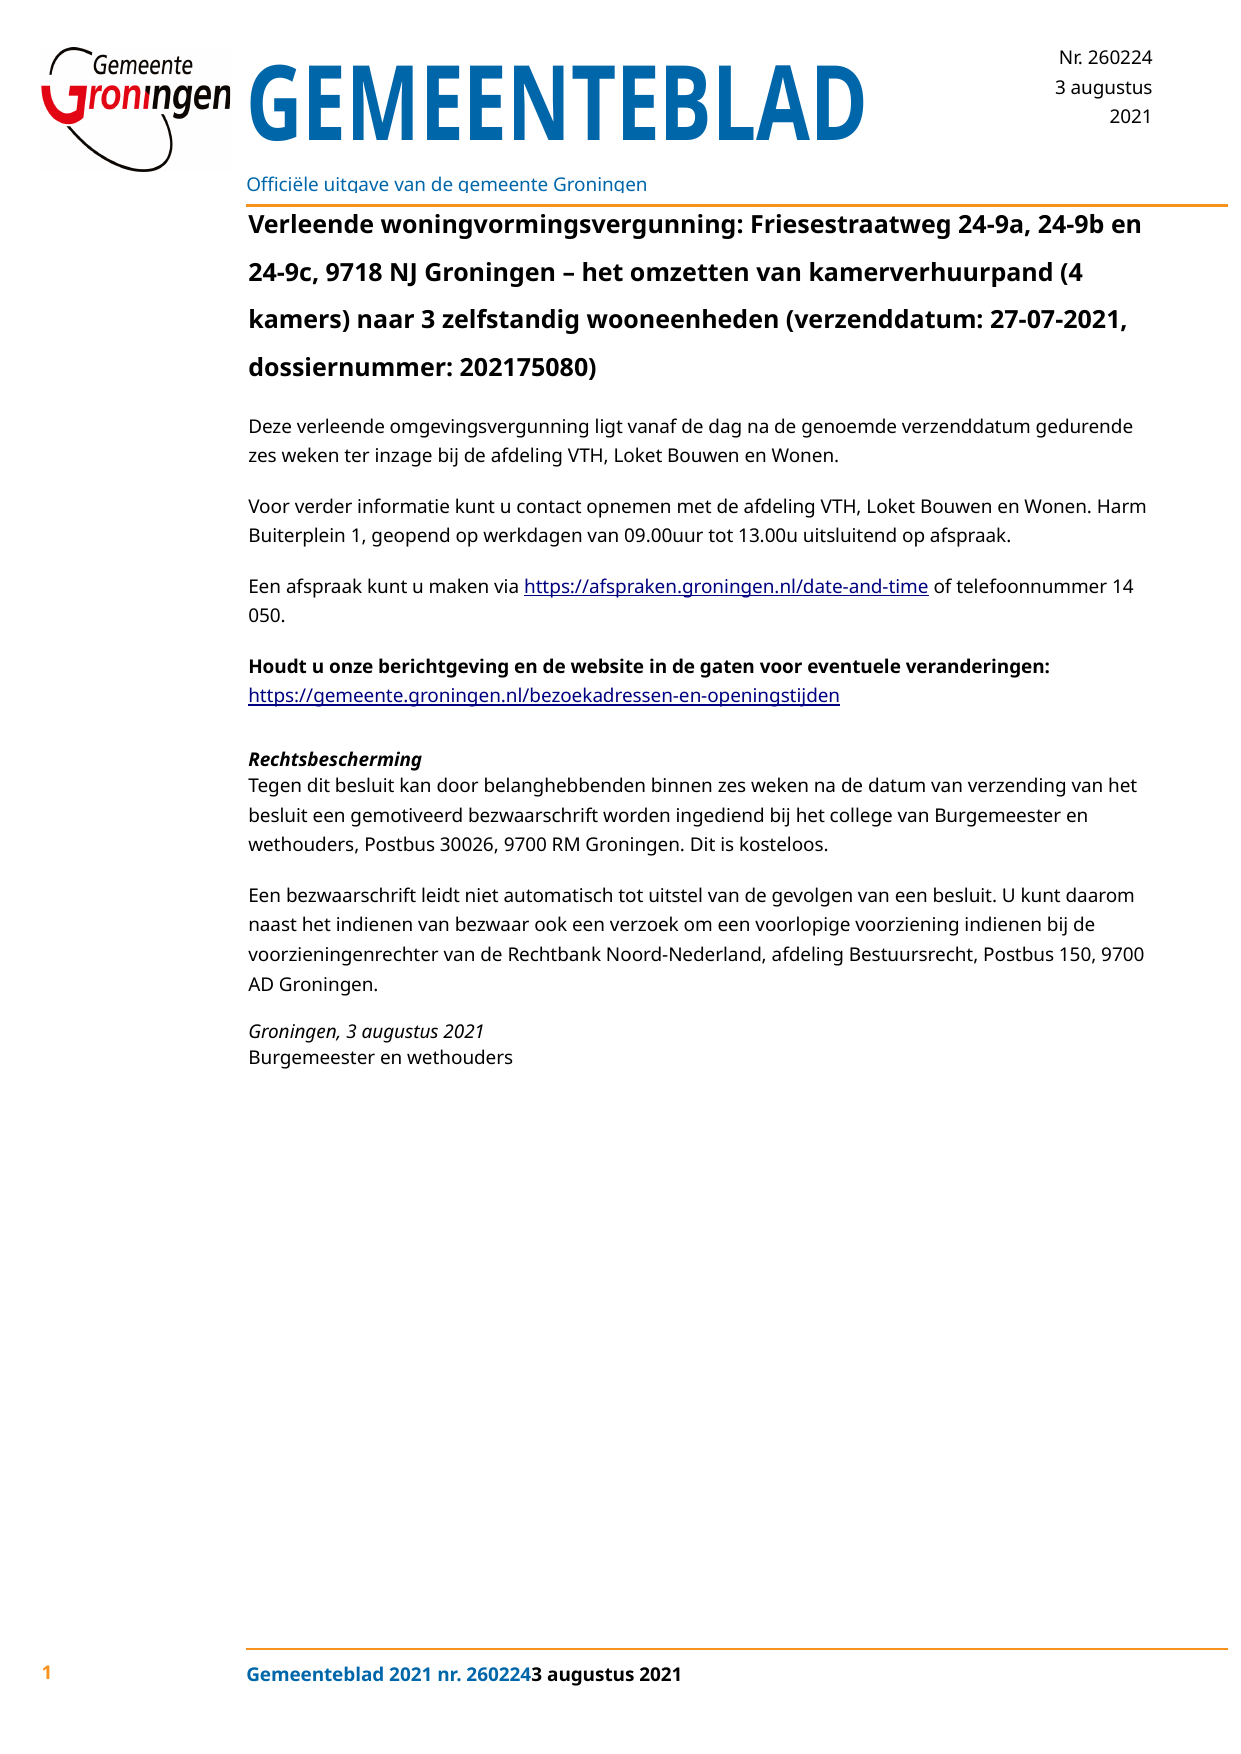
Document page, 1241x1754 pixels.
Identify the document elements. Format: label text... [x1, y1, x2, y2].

text Burgemeester en wethouders [248, 1044, 1152, 1070]
text Een afspraak kunt u maken via https://afspraken.groningen.nl/date-and-time of telefoonnummer 14 050. [248, 573, 1152, 628]
picture [41, 47, 231, 172]
text Houdt u onze berichtgeving en de website in de gaten voor eventuele veranderingen: https://gemeente.groningen.nl/bezoekadressen-en-openingstijden [248, 653, 1152, 708]
text Verleende woningvormingsvergunning: Friesestraatweg 24-9a, 24-9b en 24-9c, 9718 NJ Groningen – het omzetten van kamerverhuurpand (4 kamers) naar 3 zelfstandig wooneenheden (verzenddatum: 27-07-2021, dossiernummer: 202175080) [248, 207, 1152, 384]
text Groningen, 3 augustus 2021 [248, 1018, 1152, 1044]
text Een bezwaarschrift leidt niet automatisch tot uitstel van de gevolgen van een besluit. U kunt daarom naast het indienen van bezwaar ook een verzoek om een voorlopige voorziening indienen bij de voorzieningenrechter van de Rechtbank Noord-Nederland, afdeling Bestuursrecht, Postbus 150, 9700 AD Groningen. [248, 882, 1152, 996]
text Rechtsbescherming [248, 747, 1152, 772]
text Voor verder informatie kunt u contact opnemen met de afdeling VTH, Loket Bouwen en Wonen. Harm Buiterplein 1, geopend op werkdagen van 09.00uur tot 13.00u uitsluitend op afspraak. [248, 493, 1152, 548]
text Tegen dit besluit kan door belanghebbenden binnen zes weken na de datum van verzending van het besluit een gemotiveerd bezwaarschrift worden ingediend bij het college van Burgemeester en wethouders, Postbus 30026, 9700 RM Groningen. Dit is kosteloos. [248, 772, 1152, 857]
text Deze verleende omgevingsvergunning ligt vanaf de dag na de genoemde verzenddatum gedurende zes weken ter inzage bij de afdeling VTH, Loket Bouwen en Wonen. [248, 413, 1152, 468]
